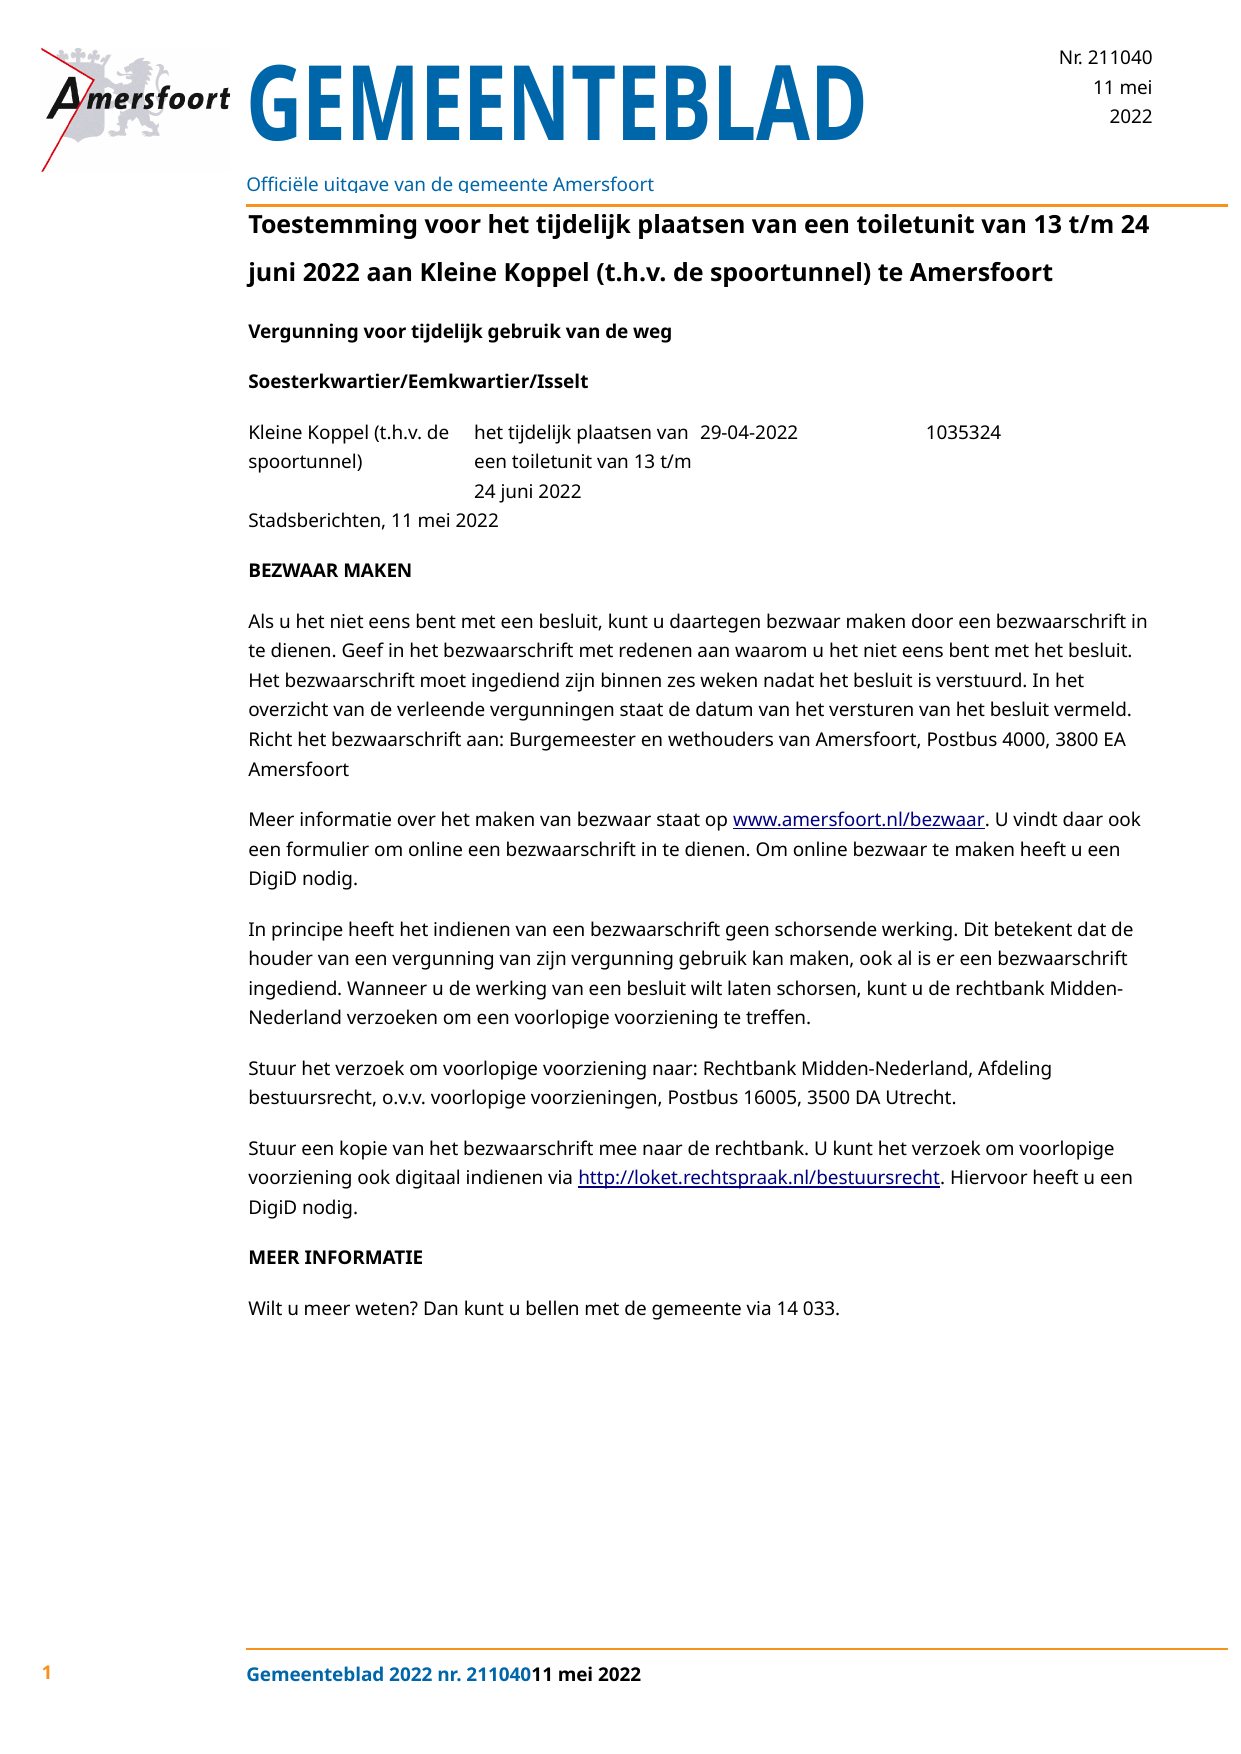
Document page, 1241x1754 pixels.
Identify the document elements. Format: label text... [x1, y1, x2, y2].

text Meer informatie over het maken van bezwaar staat op www.amersfoort.nl/bezwaar. U vindt daar ook een formulier om online een bezwaarschrift in te dienen. Om online bezwaar te maken heeft u een DigiD nodig. [248, 806, 1152, 891]
table_header het tijdelijk plaatsen van een toiletunit van 13 t/m 24 juni 2022 [474, 419, 700, 504]
text Wilt u meer weten? Dan kunt u bellen met de gemeente via 14 033. [248, 1295, 1152, 1321]
text Vergunning voor tijdelijk gebruik van de weg [248, 318, 1152, 344]
table_header Kleine Koppel (t.h.v. de spoortunnel) [248, 419, 474, 504]
text BEZWAAR MAKEN [248, 557, 1152, 583]
text In principe heeft het indienen van een bezwaarschrift geen schorsende werking. Dit betekent dat de houder van een vergunning van zijn vergunning gebruik kan maken, ook al is er een bezwaarschrift ingediend. Wanneer u de werking van een besluit wilt laten schorsen, kunt u de rechtbank Midden-Nederland verzoeken om een voorlopige voorziening te treffen. [248, 916, 1152, 1030]
picture [41, 47, 231, 172]
text Toestemming voor het tijdelijk plaatsen van een toiletunit van 13 t/m 24 juni 2022 aan Kleine Koppel (t.h.v. de spoortunnel) te Amersfoort [248, 207, 1152, 288]
table_header 1035324 [926, 419, 1152, 504]
table_header 29-04-2022 [700, 419, 926, 504]
text MEER INFORMATIE [248, 1244, 1152, 1270]
text Stadsberichten, 11 mei 2022 [248, 507, 1152, 533]
text Als u het niet eens bent met een besluit, kunt u daartegen bezwaar maken door een bezwaarschrift in te dienen. Geef in het bezwaarschrift met redenen aan waarom u het niet eens bent met het besluit. Het bezwaarschrift moet ingediend zijn binnen zes weken nadat het besluit is verstuurd. In het overzicht van de verleende vergunningen staat de datum van het versturen van het besluit vermeld. Richt het bezwaarschrift aan: Burgemeester en wethouders van Amersfoort, Postbus 4000, 3800 EA Amersfoort [248, 608, 1152, 781]
text Soesterkwartier/Eemkwartier/Isselt [248, 368, 1152, 394]
text Stuur het verzoek om voorlopige voorziening naar: Rechtbank Midden-Nederland, Afdeling bestuursrecht, o.v.v. voorlopige voorzieningen, Postbus 16005, 3500 DA Utrecht. [248, 1055, 1152, 1110]
text Stuur een kopie van het bezwaarschrift mee naar de rechtbank. U kunt het verzoek om voorlopige voorziening ook digitaal indienen via http://loket.rechtspraak.nl/bestuursrecht. Hiervoor heeft u een DigiD nodig. [248, 1135, 1152, 1220]
